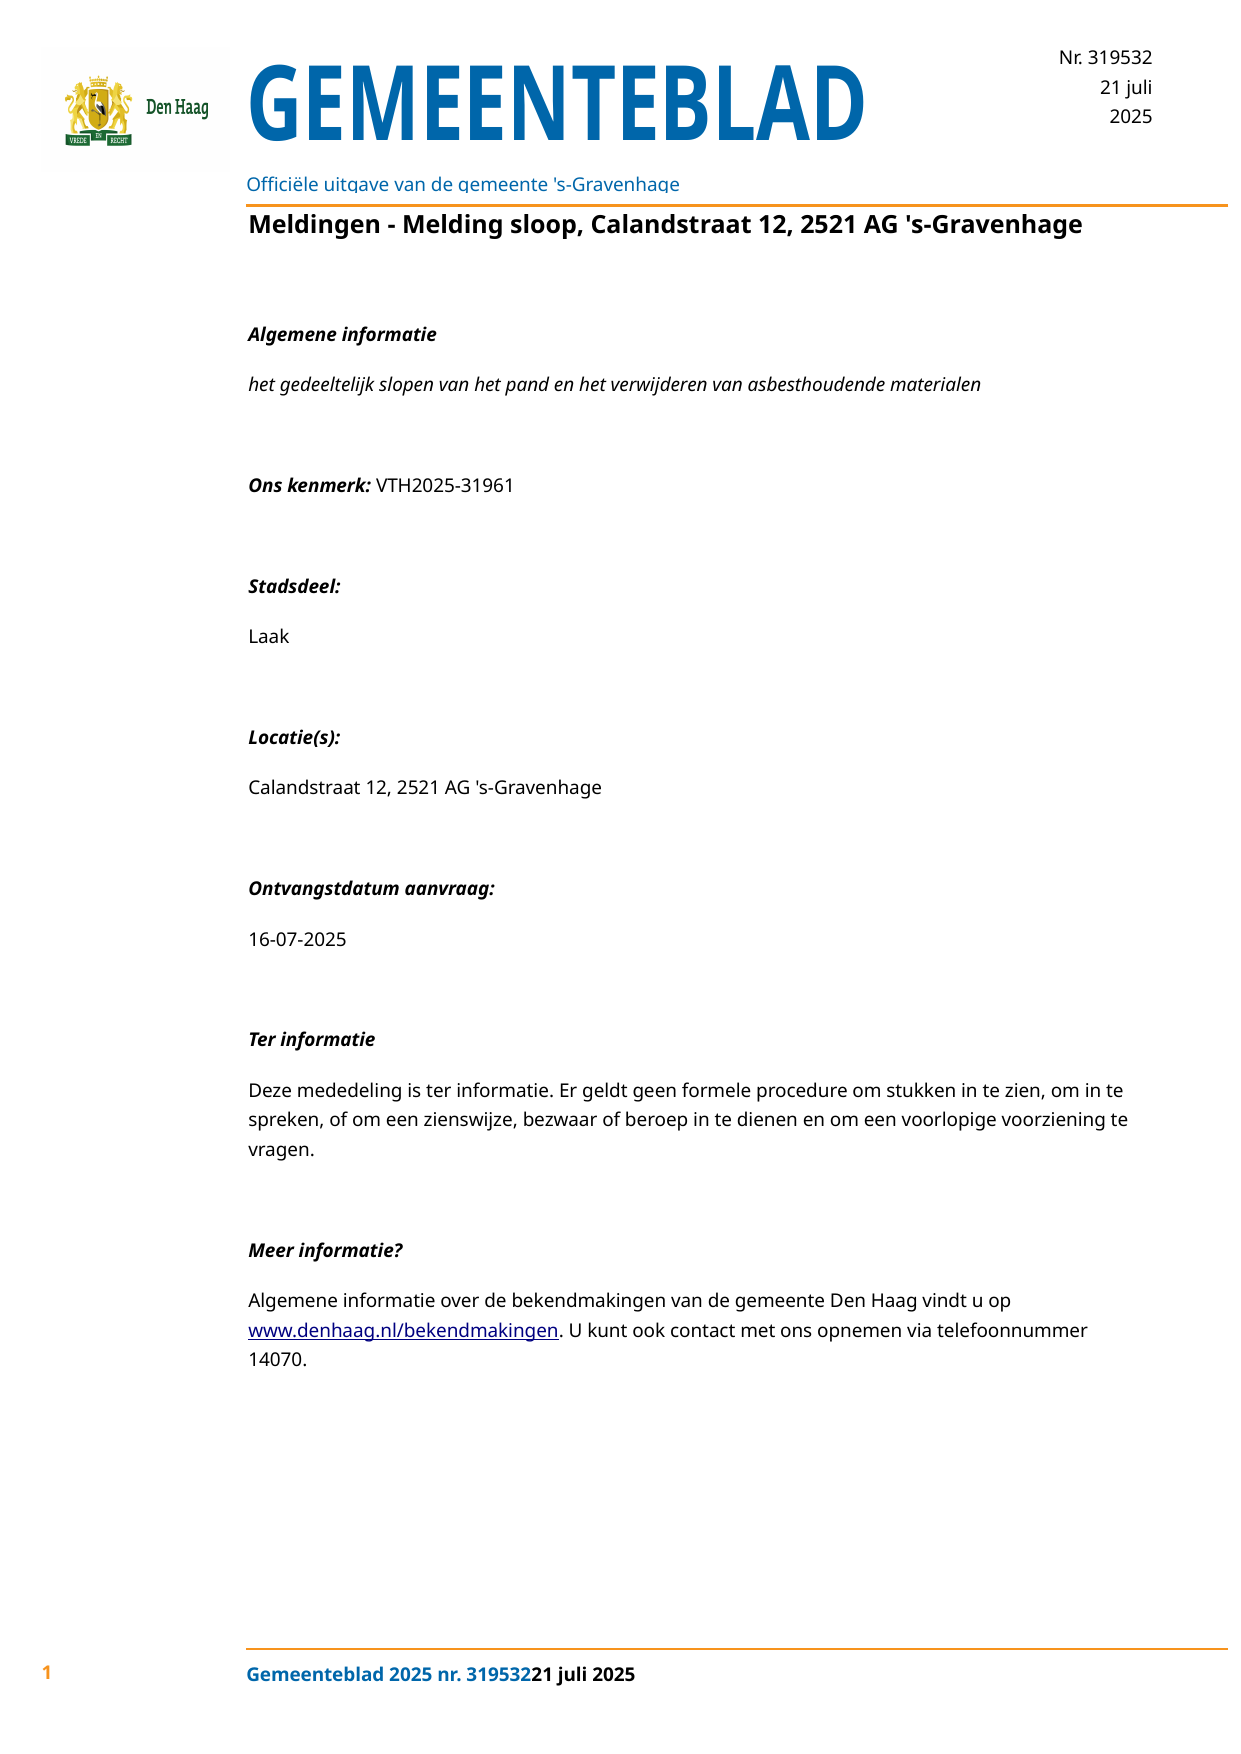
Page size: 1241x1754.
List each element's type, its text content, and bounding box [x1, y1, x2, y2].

text Laak [248, 623, 1152, 649]
text Algemene informatie [248, 321, 1152, 346]
text Meer informatie? [248, 1237, 1152, 1263]
text het gedeeltelijk slopen van het pand en het verwijderen van asbesthoudende materialen [248, 371, 1152, 397]
text Meldingen - Melding sloop, Calandstraat 12, 2521 AG 's-Gravenhage [248, 207, 1152, 241]
text Calandstraat 12, 2521 AG 's-Gravenhage [248, 774, 1152, 800]
text Ter informatie [248, 1027, 1152, 1052]
text Ons kenmerk: VTH2025-31961 [248, 472, 1152, 498]
text Algemene informatie over de bekendmakingen van de gemeente Den Haag vindt u op www.denhaag.nl/bekendmakingen. U kunt ook contact met ons opnemen via telefoonnummer 14070. [248, 1287, 1152, 1372]
text 16-07-2025 [248, 926, 1152, 951]
text Stadsdeel: [248, 573, 1152, 598]
text Locatie(s): [248, 724, 1152, 750]
text Deze mededeling is ter informatie. Er geldt geen formele procedure om stukken in te zien, om in te spreken, of om een zienswijze, bezwaar of beroep in te dienen en om een voorlopige voorziening te vragen. [248, 1077, 1152, 1162]
text Ontvangstdatum aanvraag: [248, 875, 1152, 901]
picture [41, 47, 231, 172]
